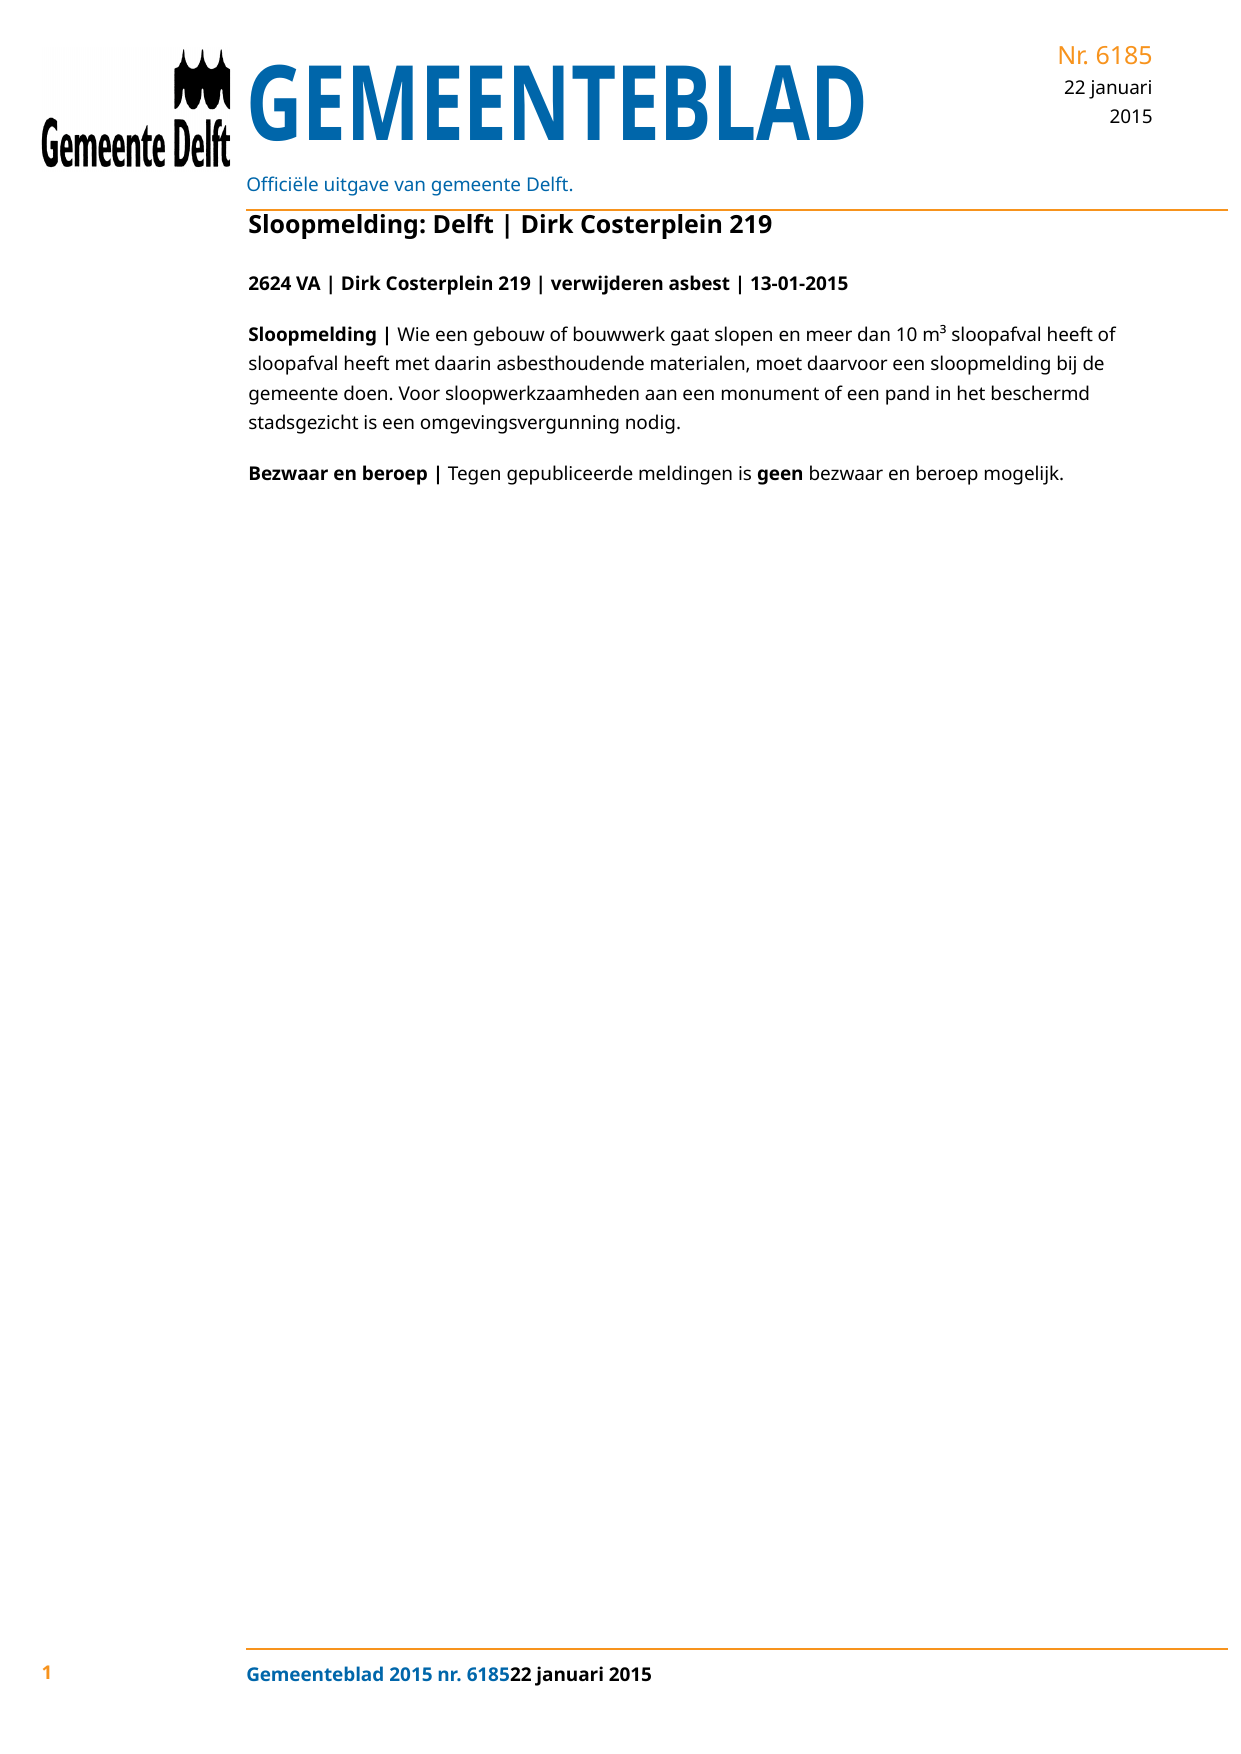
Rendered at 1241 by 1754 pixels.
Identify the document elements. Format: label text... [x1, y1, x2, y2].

text Bezwaar en beroep | Tegen gepubliceerde meldingen is geen bezwaar en beroep mogelijk. [248, 460, 1152, 486]
text Sloopmelding: Delft | Dirk Costerplein 219 [248, 211, 1152, 241]
picture [41, 47, 231, 172]
text 2624 VA | Dirk Costerplein 219 | verwijderen asbest | 13-01-2015 [248, 270, 1152, 296]
text Sloopmelding | Wie een gebouw of bouwwerk gaat slopen en meer dan 10 m³ sloopafval heeft of sloopafval heeft met daarin asbesthoudende materialen, moet daarvoor een sloopmelding bij de gemeente doen. Voor sloopwerkzaamheden aan een monument of een pand in het beschermd stadsgezicht is een omgevingsvergunning nodig. [248, 321, 1152, 435]
